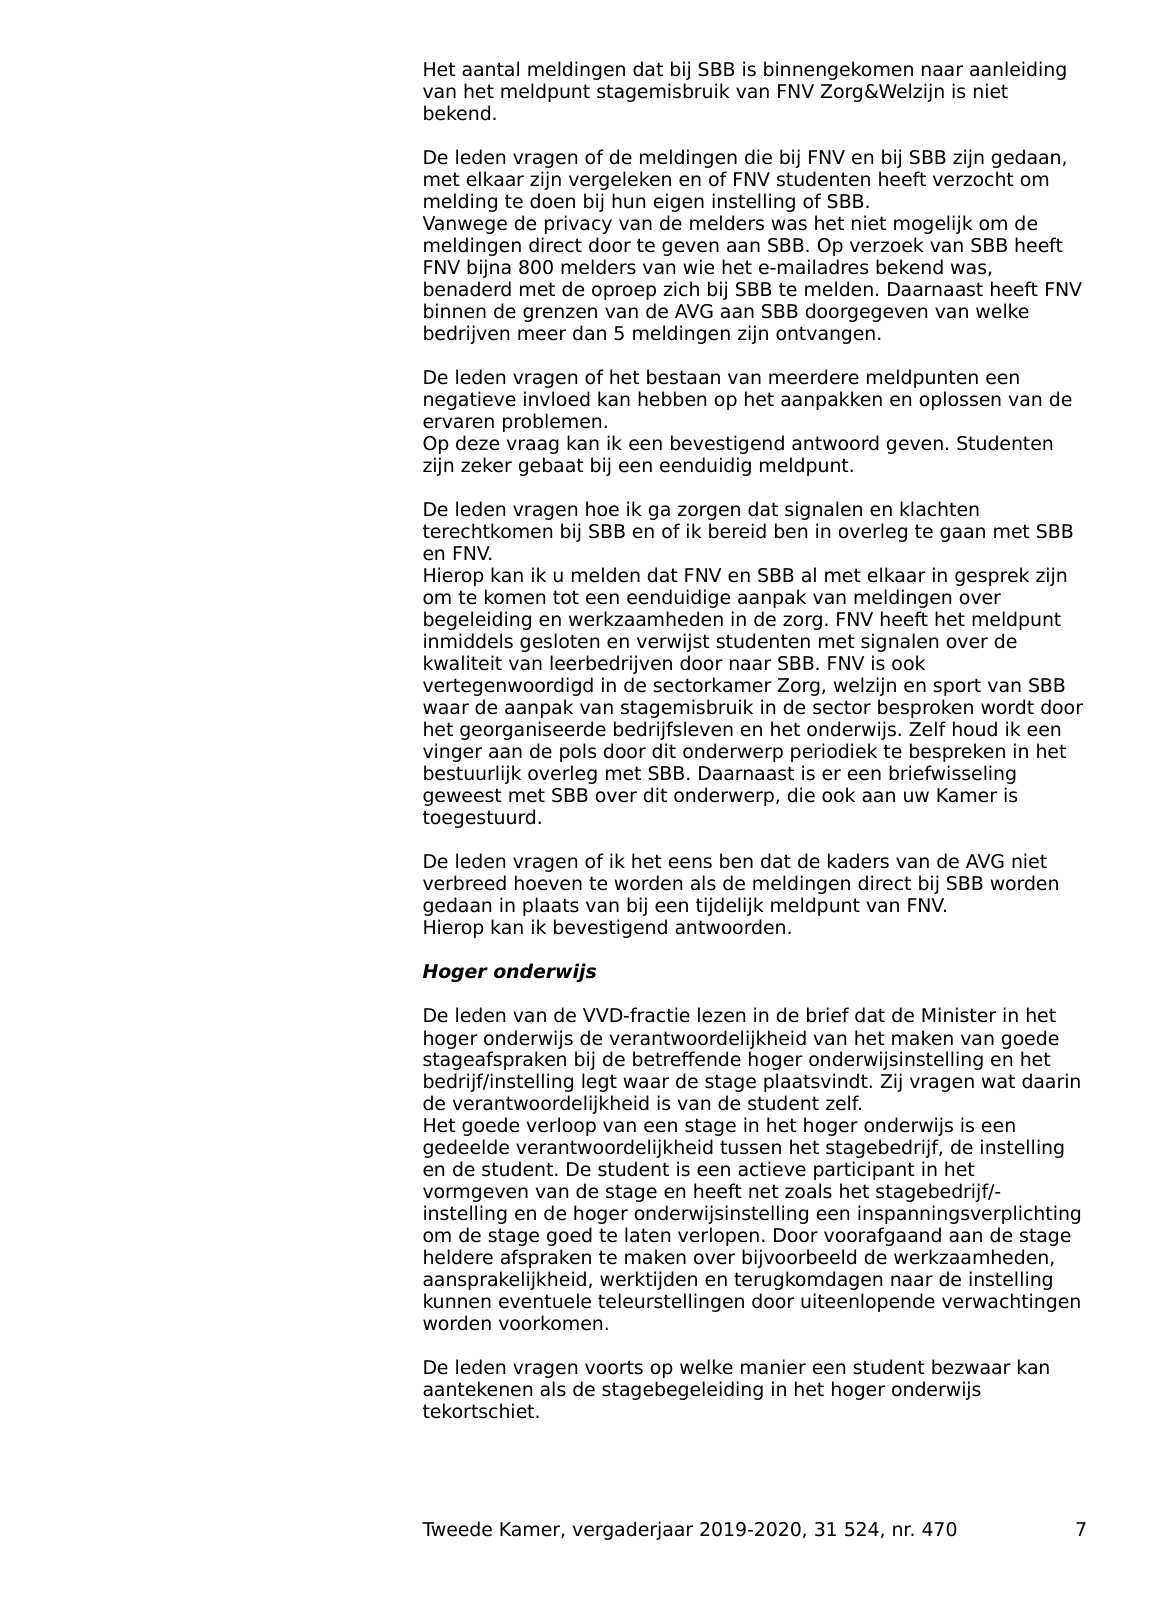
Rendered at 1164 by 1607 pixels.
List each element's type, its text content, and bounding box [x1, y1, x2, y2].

text De leden vragen of ik het eens ben dat de kaders van de AVG niet verbreed hoeven te worden als de meldingen direct bij SBB worden gedaan in plaats van bij een tijdelijk meldpunt van FNV. [422, 851, 1087, 917]
text De leden vragen of het bestaan van meerdere meldpunten een negatieve invloed kan hebben op het aanpakken en oplossen van de ervaren problemen. [422, 367, 1087, 433]
text Het goede verloop van een stage in het hoger onderwijs is een gedeelde verantwoordelijkheid tussen het stagebedrijf, de instelling en de student. De student is een actieve participant in het vormgeven van de stage en heeft net zoals het stagebedrijf/-instelling en de hoger onderwijsinstelling een inspanningsverplichting om de stage goed te laten verlopen. Door voorafgaand aan de stage heldere afspraken te maken over bijvoorbeeld de werkzaamheden, aansprakelijkheid, werktijden en terugkomdagen naar de instelling kunnen eventuele teleurstellingen door uiteenlopende verwachtingen worden voorkomen. [422, 1115, 1087, 1335]
text Hierop kan ik u melden dat FNV en SBB al met elkaar in gesprek zijn om te komen tot een eenduidige aanpak van meldingen over begeleiding en werkzaamheden in de zorg. FNV heeft het meldpunt inmiddels gesloten en verwijst studenten met signalen over de kwaliteit van leerbedrijven door naar SBB. FNV is ook vertegenwoordigd in de sectorkamer Zorg, welzijn en sport van SBB waar de aanpak van stagemisbruik in de sector besproken wordt door het georganiseerde bedrijfsleven en het onderwijs. Zelf houd ik een vinger aan de pols door dit onderwerp periodiek te bespreken in het bestuurlijk overleg met SBB. Daarnaast is er een briefwisseling geweest met SBB over dit onderwerp, die ook aan uw Kamer is toegestuurd. [422, 565, 1087, 829]
text Op deze vraag kan ik een bevestigend antwoord geven. Studenten zijn zeker gebaat bij een eenduidig meldpunt. [422, 433, 1087, 477]
text Vanwege de privacy van de melders was het niet mogelijk om de meldingen direct door te geven aan SBB. Op verzoek van SBB heeft FNV bijna 800 melders van wie het e-mailadres bekend was, benaderd met de oproep zich bij SBB te melden. Daarnaast heeft FNV binnen de grenzen van de AVG aan SBB doorgegeven van welke bedrijven meer dan 5 meldingen zijn ontvangen. [422, 213, 1087, 345]
text De leden van de VVD-fractie lezen in de brief dat de Minister in het hoger onderwijs de verantwoordelijkheid van het maken van goede stageafspraken bij de betreffende hoger onderwijsinstelling en het bedrijf/instelling legt waar de stage plaatsvindt. Zij vragen wat daarin de verantwoordelijkheid is van de student zelf. [422, 1005, 1087, 1115]
subtitle Hoger onderwijs [422, 961, 1087, 983]
text De leden vragen voorts op welke manier een student bezwaar kan aantekenen als de stagebegeleiding in het hoger onderwijs tekortschiet. [422, 1357, 1087, 1423]
text De leden vragen hoe ik ga zorgen dat signalen en klachten terechtkomen bij SBB en of ik bereid ben in overleg te gaan met SBB en FNV. [422, 499, 1087, 565]
text Het aantal meldingen dat bij SBB is binnengekomen naar aanleiding van het meldpunt stagemisbruik van FNV Zorg&Welzijn is niet bekend. [422, 59, 1087, 125]
text De leden vragen of de meldingen die bij FNV en bij SBB zijn gedaan, met elkaar zijn vergeleken en of FNV studenten heeft verzocht om melding te doen bij hun eigen instelling of SBB. [422, 147, 1087, 213]
text Hierop kan ik bevestigend antwoorden. [422, 917, 1087, 939]
